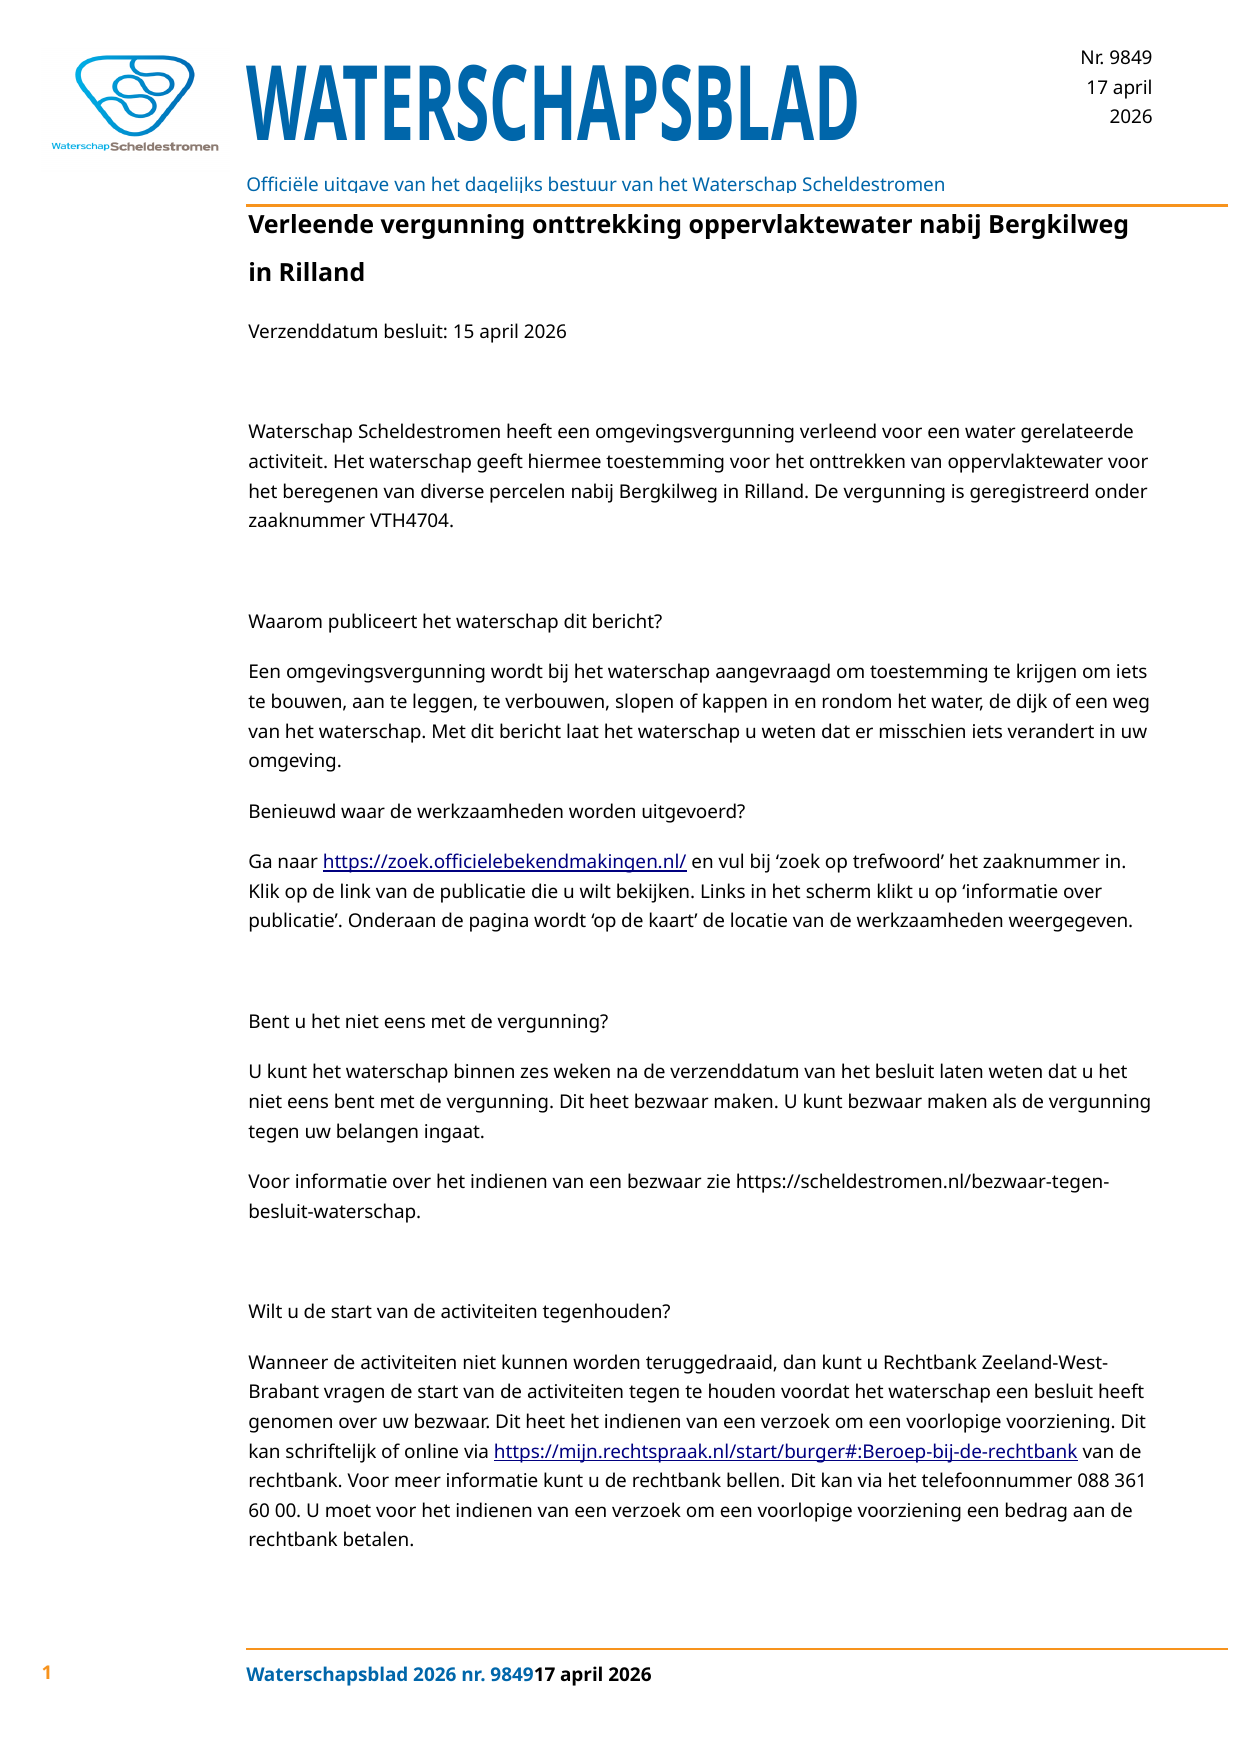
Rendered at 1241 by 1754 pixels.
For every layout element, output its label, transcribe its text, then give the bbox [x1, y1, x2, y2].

text Verleende vergunning onttrekking oppervlaktewater nabij Bergkilweg in Rilland [248, 207, 1152, 288]
text Waterschap Scheldestromen heeft een omgevingsvergunning verleend voor een water gerelateerde activiteit. Het waterschap geeft hiermee toestemming voor het onttrekken van oppervlaktewater voor het beregenen van diverse percelen nabij Bergkilweg in Rilland. De vergunning is geregistreerd onder zaaknummer VTH4704. [248, 419, 1152, 533]
text Wilt u de start van de activiteiten tegenhouden? [248, 1299, 1152, 1324]
text Wanneer de activiteiten niet kunnen worden teruggedraaid, dan kunt u Rechtbank Zeeland-West-Brabant vragen de start van de activiteiten tegen te houden voordat het waterschap een besluit heeft genomen over uw bezwaar. Dit heet het indienen van een verzoek om een voorlopige voorziening. Dit kan schriftelijk of online via https://mijn.rechtspraak.nl/start/burger#:Beroep-bij-de-rechtbank van de rechtbank. Voor meer informatie kunt u de rechtbank bellen. Dit kan via het telefoonnummer 088 361 60 00. U moet voor het indienen van een verzoek om een voorlopige voorziening een bedrag aan de rechtbank betalen. [248, 1349, 1152, 1552]
text Benieuwd waar de werkzaamheden worden uitgevoerd? [248, 798, 1152, 824]
text Ga naar https://zoek.officielebekendmakingen.nl/ en vul bij ‘zoek op trefwoord’ het zaaknummer in. Klik op de link van de publicatie die u wilt bekijken. Links in het scherm klikt u op ‘informatie over publicatie’. Onderaan de pagina wordt ‘op de kaart’ de locatie van de werkzaamheden weergegeven. [248, 848, 1152, 933]
text U kunt het waterschap binnen zes weken na de verzenddatum van het besluit laten weten dat u het niet eens bent met de vergunning. Dit heet bezwaar maken. U kunt bezwaar maken als de vergunning tegen uw belangen ingaat. [248, 1059, 1152, 1144]
text Waarom publiceert het waterschap dit bericht? [248, 608, 1152, 634]
text Voor informatie over het indienen van een bezwaar zie https://scheldestromen.nl/bezwaar-tegen-besluit-waterschap. [248, 1168, 1152, 1224]
text Een omgevingsvergunning wordt bij het waterschap aangevraagd om toestemming te krijgen om iets te bouwen, aan te leggen, te verbouwen, slopen of kappen in en rondom het water, de dijk of een weg van het waterschap. Met dit bericht laat het waterschap u weten dat er misschien iets verandert in uw omgeving. [248, 659, 1152, 773]
text Verzenddatum besluit: 15 april 2026 [248, 318, 1152, 344]
text Bent u het niet eens met de vergunning? [248, 1008, 1152, 1034]
picture [41, 47, 231, 172]
